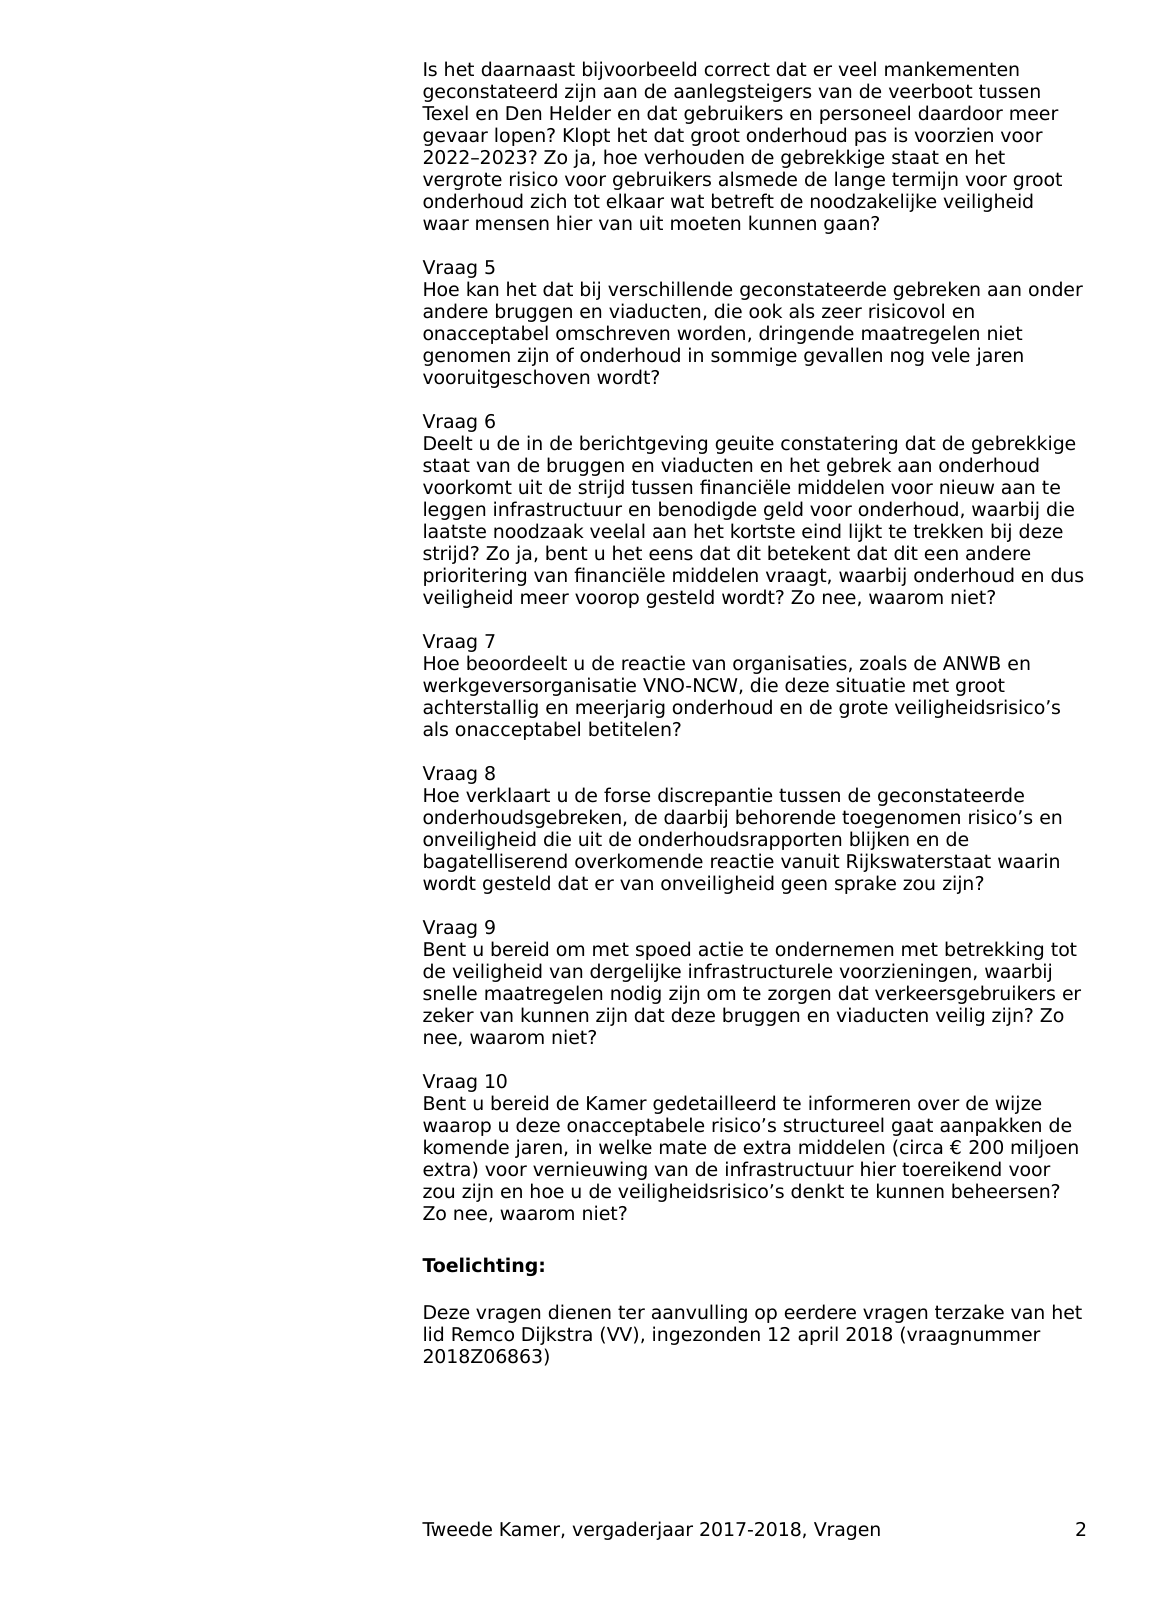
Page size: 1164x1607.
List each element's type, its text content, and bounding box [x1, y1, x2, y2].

text Hoe kan het dat bij verschillende geconstateerde gebreken aan onder andere bruggen en viaducten, die ook als zeer risicovol en onacceptabel omschreven worden, dringende maatregelen niet genomen zijn of onderhoud in sommige gevallen nog vele jaren vooruitgeschoven wordt? [422, 279, 1087, 389]
text Bent u bereid om met spoed actie te ondernemen met betrekking tot de veiligheid van dergelijke infrastructurele voorzieningen, waarbij snelle maatregelen nodig zijn om te zorgen dat verkeersgebruikers er zeker van kunnen zijn dat deze bruggen en viaducten veilig zijn? Zo nee, waarom niet? [422, 939, 1087, 1049]
text Vraag 6 [422, 411, 1087, 433]
text Deelt u de in de berichtgeving geuite constatering dat de gebrekkige staat van de bruggen en viaducten en het gebrek aan onderhoud voorkomt uit de strijd tussen financiële middelen voor nieuw aan te leggen infrastructuur en benodigde geld voor onderhoud, waarbij die laatste noodzaak veelal aan het kortste eind lijkt te trekken bij deze strijd? Zo ja, bent u het eens dat dit betekent dat dit een andere prioritering van financiële middelen vraagt, waarbij onderhoud en dus veiligheid meer voorop gesteld wordt? Zo nee, waarom niet? [422, 433, 1087, 609]
text Is het daarnaast bijvoorbeeld correct dat er veel mankementen geconstateerd zijn aan de aanlegsteigers van de veerboot tussen Texel en Den Helder en dat gebruikers en personeel daardoor meer gevaar lopen? Klopt het dat groot onderhoud pas is voorzien voor 2022–2023? Zo ja, hoe verhouden de gebrekkige staat en het vergrote risico voor gebruikers alsmede de lange termijn voor groot onderhoud zich tot elkaar wat betreft de noodzakelijke veiligheid waar mensen hier van uit moeten kunnen gaan? [422, 59, 1087, 235]
text Vraag 10 [422, 1071, 1087, 1093]
text Vraag 7 [422, 631, 1087, 653]
text Hoe verklaart u de forse discrepantie tussen de geconstateerde onderhoudsgebreken, de daarbij behorende toegenomen risico’s en onveiligheid die uit de onderhoudsrapporten blijken en de bagatelliserend overkomende reactie vanuit Rijkswaterstaat waarin wordt gesteld dat er van onveiligheid geen sprake zou zijn? [422, 785, 1087, 895]
subtitle Toelichting: [422, 1255, 1087, 1277]
text Bent u bereid de Kamer gedetailleerd te informeren over de wijze waarop u deze onacceptabele risico’s structureel gaat aanpakken de komende jaren, in welke mate de extra middelen (circa € 200 miljoen extra) voor vernieuwing van de infrastructuur hier toereikend voor zou zijn en hoe u de veiligheidsrisico’s denkt te kunnen beheersen? Zo nee, waarom niet? [422, 1093, 1087, 1225]
text Vraag 8 [422, 763, 1087, 785]
text Vraag 9 [422, 917, 1087, 939]
text Hoe beoordeelt u de reactie van organisaties, zoals de ANWB en werkgeversorganisatie VNO-NCW, die deze situatie met groot achterstallig en meerjarig onderhoud en de grote veiligheidsrisico’s als onacceptabel betitelen? [422, 653, 1087, 741]
text Deze vragen dienen ter aanvulling op eerdere vragen terzake van het lid Remco Dijkstra (VV), ingezonden 12 april 2018 (vraagnummer 2018Z06863) [422, 1302, 1087, 1368]
text Vraag 5 [422, 257, 1087, 279]
